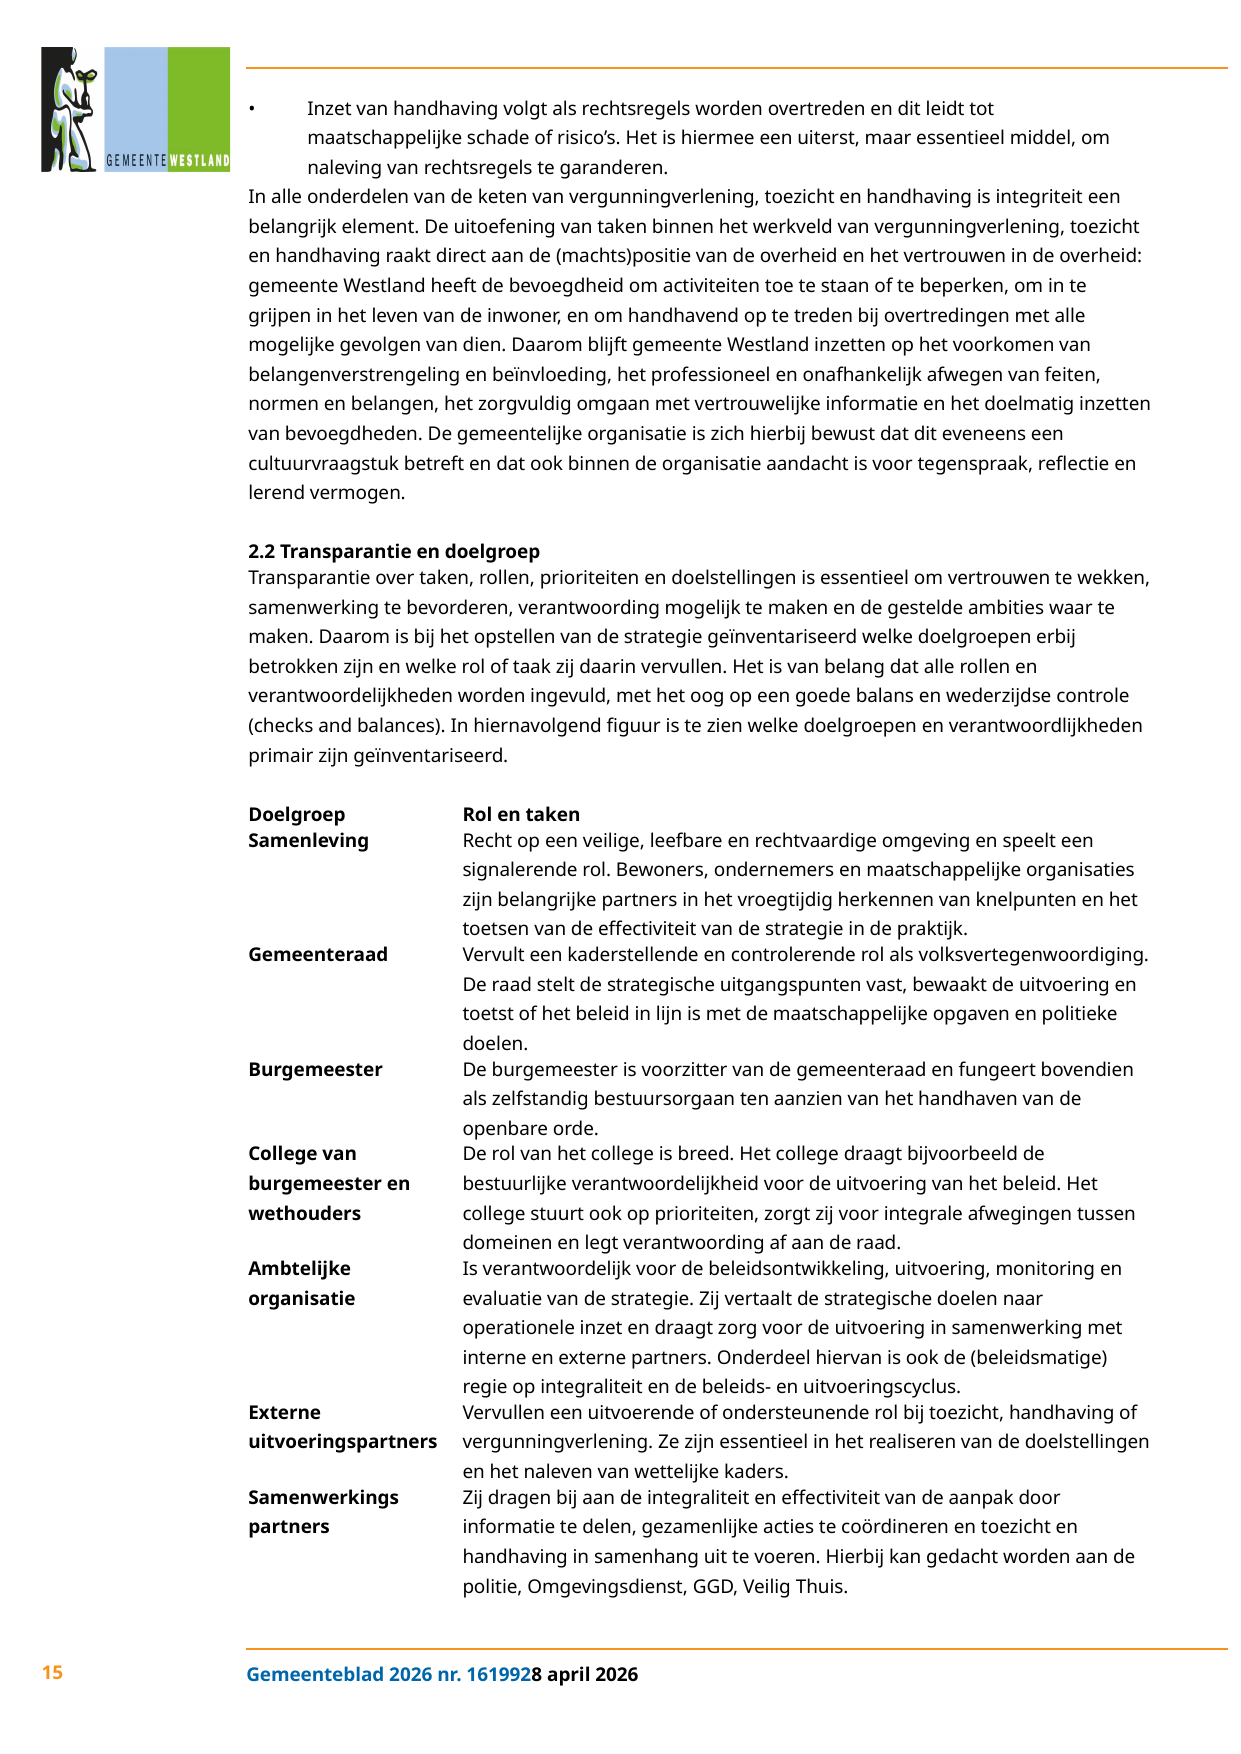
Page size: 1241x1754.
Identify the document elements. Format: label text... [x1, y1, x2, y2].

table_cell College van burgemeester en wethouders [248, 1141, 462, 1255]
table_cell Recht op een veilige, leefbare en rechtvaardige omgeving en speelt een signalerende rol. Bewoners, ondernemers en maatschappelijke organisaties zijn belangrijke partners in het vroegtijdig herkennen van knelpunten en het toetsen van de effectiviteit van de strategie in de praktijk. [462, 827, 1152, 941]
table_cell Is verantwoordelijk voor de beleidsontwikkeling, uitvoering, monitoring en evaluatie van de strategie. Zij vertaalt de strategische doelen naar operationele inzet en draagt zorg voor de uitvoering in samenwerking met interne en externe partners. Onderdeel hiervan is ook de (beleidsmatige) regie op integraliteit en de beleids- en uitvoeringscyclus. [462, 1255, 1152, 1399]
table_cell Samenwerkings partners [248, 1484, 462, 1598]
table_cell De rol van het college is breed. Het college draagt bijvoorbeeld de bestuurlijke verantwoordelijkheid voor de uitvoering van het beleid. Het college stuurt ook op prioriteiten, zorgt zij voor integrale afwegingen tussen domeinen en legt verantwoording af aan de raad. [462, 1141, 1152, 1255]
table_cell Samenleving [248, 827, 462, 941]
table_header Doelgroep [248, 801, 462, 827]
text Transparantie over taken, rollen, prioriteiten en doelstellingen is essentieel om vertrouwen te wekken, samenwerking te bevorderen, verantwoording mogelijk te maken en de gestelde ambities waar te maken. Daarom is bij het opstellen van de strategie geïnventariseerd welke doelgroepen erbij betrokken zijn en welke rol of taak zij daarin vervullen. Het is van belang dat alle rollen en verantwoordelijkheden worden ingevuld, met het oog op een goede balans en wederzijdse controle (checks and balances). In hiernavolgend figuur is te zien welke doelgroepen en verantwoordlijkheden primair zijn geïnventariseerd. [248, 564, 1152, 767]
table_cell Zij dragen bij aan de integraliteit en effectiviteit van de aanpak door informatie te delen, gezamenlijke acties te coördineren en toezicht en handhaving in samenhang uit te voeren. Hierbij kan gedacht worden aan de politie, Omgevingsdienst, GGD, Veilig Thuis. [462, 1484, 1152, 1598]
table_cell Externe uitvoeringspartners [248, 1399, 462, 1484]
table_cell Vervullen een uitvoerende of ondersteunende rol bij toezicht, handhaving of vergunningverlening. Ze zijn essentieel in het realiseren van de doelstellingen en het naleven van wettelijke kaders. [462, 1399, 1152, 1484]
picture [41, 47, 231, 172]
table_cell Ambtelijke organisatie [248, 1255, 462, 1399]
list Inzet van handhaving volgt als rechtsregels worden overtreden en dit leidt tot maatschappelijke schade of risico’s. Het is hiermee een uiterst, maar essentieel middel, om naleving van rechtsregels te garanderen. [248, 95, 1152, 180]
table_cell Burgemeester [248, 1056, 462, 1141]
table_cell De burgemeester is voorzitter van de gemeenteraad en fungeert bovendien als zelfstandig bestuursorgaan ten aanzien van het handhaven van de openbare orde. [462, 1056, 1152, 1141]
text 2.2 Transparantie en doelgroep [248, 538, 1152, 564]
text In alle onderdelen van de keten van vergunningverlening, toezicht en handhaving is integriteit een belangrijk element. De uitoefening van taken binnen het werkveld van vergunningverlening, toezicht en handhaving raakt direct aan de (machts)positie van de overheid en het vertrouwen in de overheid: gemeente Westland heeft de bevoegdheid om activiteiten toe te staan of te beperken, om in te grijpen in het leven van de inwoner, en om handhavend op te treden bij overtredingen met alle mogelijke gevolgen van dien. Daarom blijft gemeente Westland inzetten op het voorkomen van belangenverstrengeling en beïnvloeding, het professioneel en onafhankelijk afwegen van feiten, normen en belangen, het zorgvuldig omgaan met vertrouwelijke informatie en het doelmatig inzetten van bevoegdheden. De gemeentelijke organisatie is zich hierbij bewust dat dit eveneens een cultuurvraagstuk betreft en dat ook binnen de organisatie aandacht is voor tegenspraak, reflectie en lerend vermogen. [248, 183, 1152, 505]
table_cell Gemeenteraad [248, 941, 462, 1056]
table_cell Vervult een kaderstellende en controlerende rol als volksvertegenwoordiging. De raad stelt de strategische uitgangspunten vast, bewaakt de uitvoering en toetst of het beleid in lijn is met de maatschappelijke opgaven en politieke doelen. [462, 941, 1152, 1056]
table_header Rol en taken [462, 801, 1152, 827]
